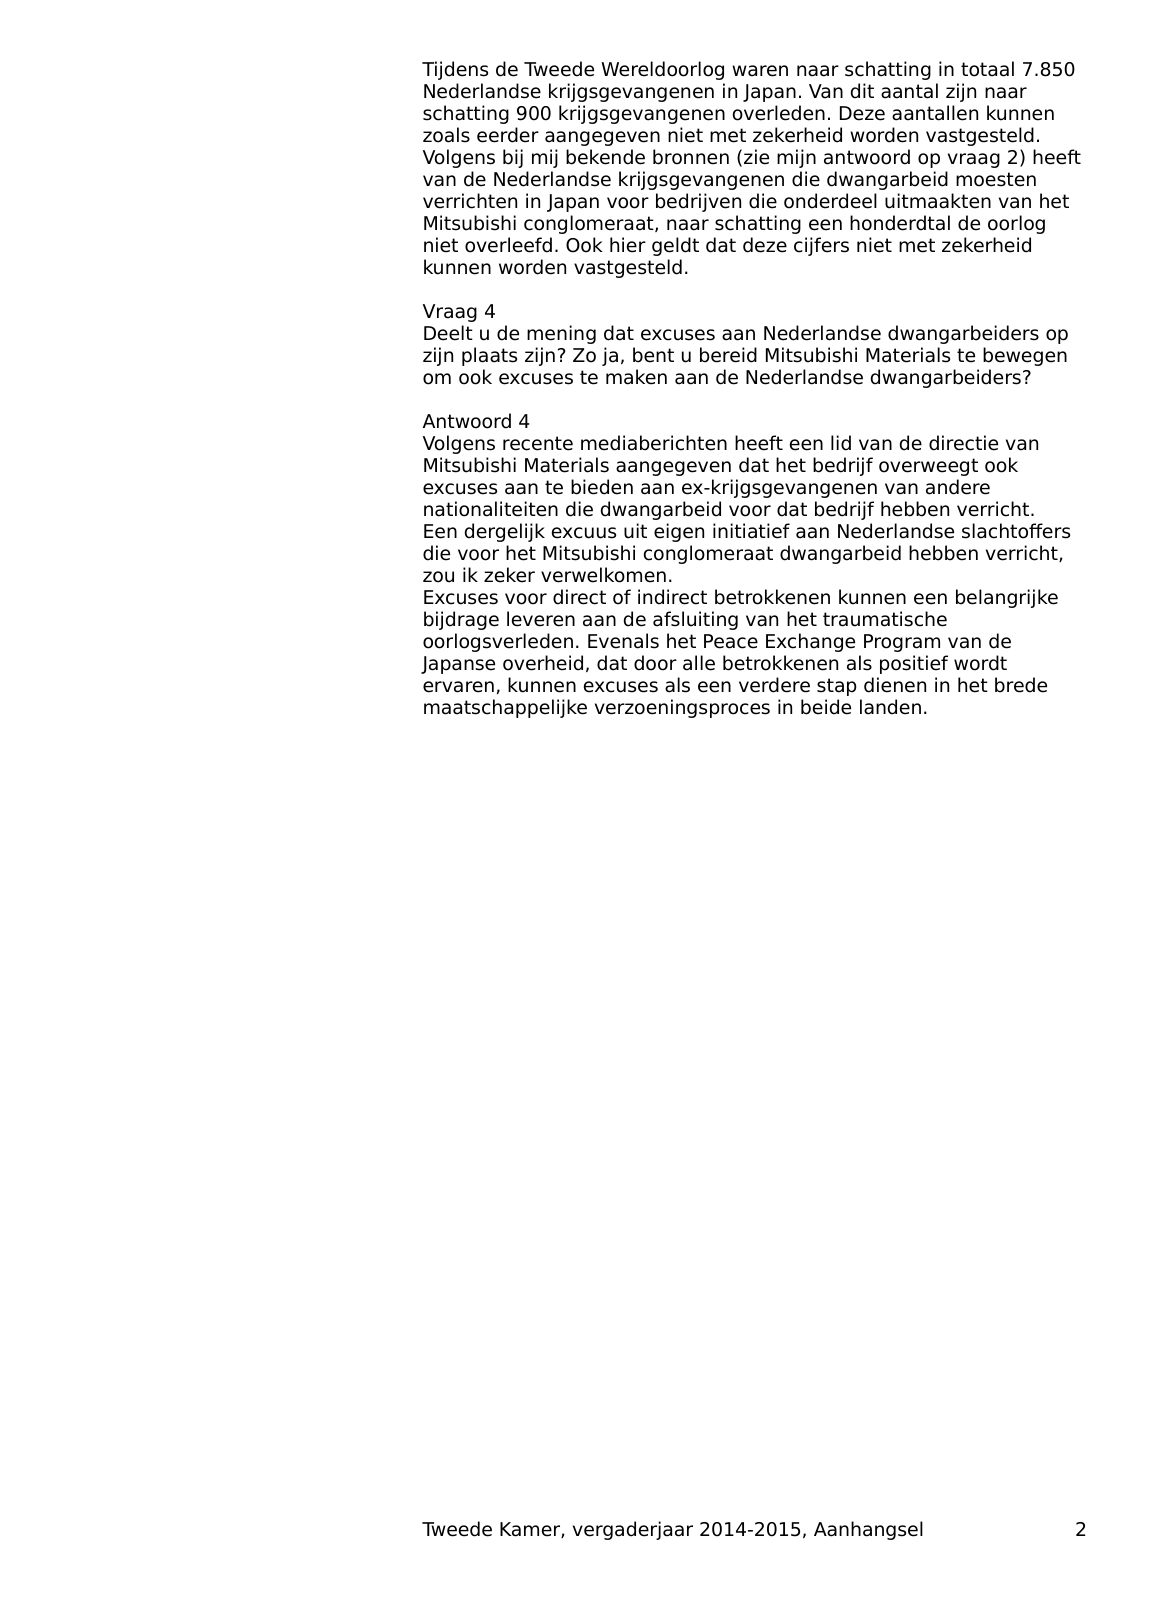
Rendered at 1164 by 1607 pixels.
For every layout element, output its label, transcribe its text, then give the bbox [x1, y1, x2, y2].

text Excuses voor direct of indirect betrokkenen kunnen een belangrijke bijdrage leveren aan de afsluiting van het traumatische oorlogsverleden. Evenals het Peace Exchange Program van de Japanse overheid, dat door alle betrokkenen als positief wordt ervaren, kunnen excuses als een verdere stap dienen in het brede maatschappelijke verzoeningsproces in beide landen. [422, 587, 1087, 719]
text Volgens recente mediaberichten heeft een lid van de directie van Mitsubishi Materials aangegeven dat het bedrijf overweegt ook excuses aan te bieden aan ex-krijgsgevangenen van andere nationaliteiten die dwangarbeid voor dat bedrijf hebben verricht. [422, 433, 1087, 521]
text Deelt u de mening dat excuses aan Nederlandse dwangarbeiders op zijn plaats zijn? Zo ja, bent u bereid Mitsubishi Materials te bewegen om ook excuses te maken aan de Nederlandse dwangarbeiders? [422, 323, 1087, 389]
text Antwoord 4 [422, 411, 1087, 433]
text Een dergelijk excuus uit eigen initiatief aan Nederlandse slachtoffers die voor het Mitsubishi conglomeraat dwangarbeid hebben verricht, zou ik zeker verwelkomen. [422, 521, 1087, 587]
text Vraag 4 [422, 301, 1087, 323]
text Volgens bij mij bekende bronnen (zie mijn antwoord op vraag 2) heeft van de Nederlandse krijgsgevangenen die dwangarbeid moesten verrichten in Japan voor bedrijven die onderdeel uitmaakten van het Mitsubishi conglomeraat, naar schatting een honderdtal de oorlog niet overleefd. Ook hier geldt dat deze cijfers niet met zekerheid kunnen worden vastgesteld. [422, 147, 1087, 279]
text Tijdens de Tweede Wereldoorlog waren naar schatting in totaal 7.850 Nederlandse krijgsgevangenen in Japan. Van dit aantal zijn naar schatting 900 krijgsgevangenen overleden. Deze aantallen kunnen zoals eerder aangegeven niet met zekerheid worden vastgesteld. [422, 59, 1087, 147]
